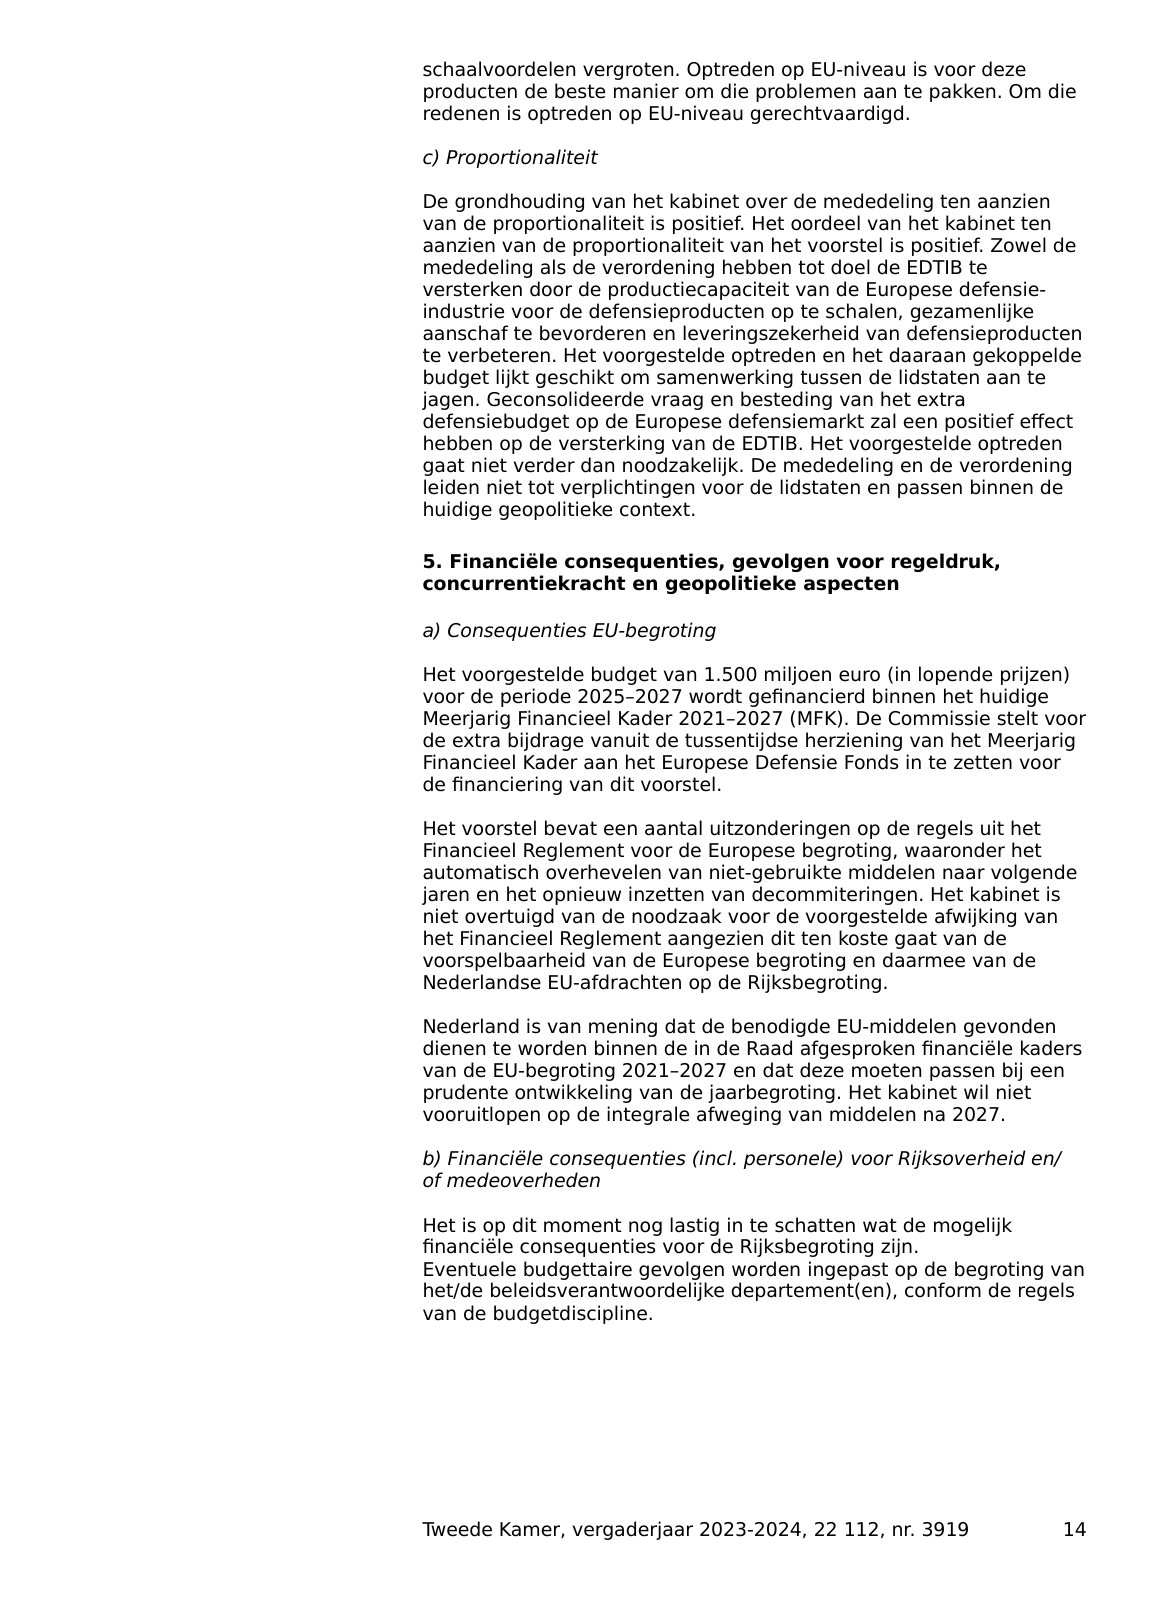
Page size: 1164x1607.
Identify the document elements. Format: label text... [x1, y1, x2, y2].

text Eventuele budgettaire gevolgen worden ingepast op de begroting van het/de beleidsverantwoordelijke departement(en), conform de regels van de budgetdiscipline. [422, 1258, 1087, 1324]
subtitle a) Consequenties EU-begroting [422, 620, 1087, 642]
text De grondhouding van het kabinet over de mededeling ten aanzien van de proportionaliteit is positief. Het oordeel van het kabinet ten aanzien van de proportionaliteit van het voorstel is positief. Zowel de mededeling als de verordening hebben tot doel de EDTIB te versterken door de productiecapaciteit van de Europese defensie-industrie voor de defensieproducten op te schalen, gezamenlijke aanschaf te bevorderen en leveringszekerheid van defensieproducten te verbeteren. Het voorgestelde optreden en het daaraan gekoppelde budget lijkt geschikt om samenwerking tussen de lidstaten aan te jagen. Geconsolideerde vraag en besteding van het extra defensiebudget op de Europese defensiemarkt zal een positief effect hebben op de versterking van de EDTIB. Het voorgestelde optreden gaat niet verder dan noodzakelijk. De mededeling en de verordening leiden niet tot verplichtingen voor de lidstaten en passen binnen de huidige geopolitieke context. [422, 191, 1087, 521]
text Het is op dit moment nog lastig in te schatten wat de mogelijk financiële consequenties voor de Rijksbegroting zijn. [422, 1214, 1087, 1258]
text Het voorgestelde budget van 1.500 miljoen euro (in lopende prijzen) voor de periode 2025–2027 wordt gefinancierd binnen het huidige Meerjarig Financieel Kader 2021–2027 (MFK). De Commissie stelt voor de extra bijdrage vanuit de tussentijdse herziening van het Meerjarig Financieel Kader aan het Europese Defensie Fonds in te zetten voor de financiering van dit voorstel. [422, 664, 1087, 796]
subtitle c) Proportionaliteit [422, 147, 1087, 169]
text Het voorstel bevat een aantal uitzonderingen op de regels uit het Financieel Reglement voor de Europese begroting, waaronder het automatisch overhevelen van niet-gebruikte middelen naar volgende jaren en het opnieuw inzetten van decommiteringen. Het kabinet is niet overtuigd van de noodzaak voor de voorgestelde afwijking van het Financieel Reglement aangezien dit ten koste gaat van de voorspelbaarheid van de Europese begroting en daarmee van de Nederlandse EU-afdrachten op de Rijksbegroting. [422, 818, 1087, 994]
subtitle b) Financiële consequenties (incl. personele) voor Rijksoverheid en/ of medeoverheden [422, 1148, 1087, 1192]
subtitle 5. Financiële consequenties, gevolgen voor regeldruk, concurrentiekracht en geopolitieke aspecten [422, 551, 1087, 595]
text Nederland is van mening dat de benodigde EU-middelen gevonden dienen te worden binnen de in de Raad afgesproken financiële kaders van de EU-begroting 2021–2027 en dat deze moeten passen bij een prudente ontwikkeling van de jaarbegroting. Het kabinet wil niet vooruitlopen op de integrale afweging van middelen na 2027. [422, 1016, 1087, 1126]
text schaalvoordelen vergroten. Optreden op EU-niveau is voor deze producten de beste manier om die problemen aan te pakken. Om die redenen is optreden op EU-niveau gerechtvaardigd. [422, 59, 1087, 125]
